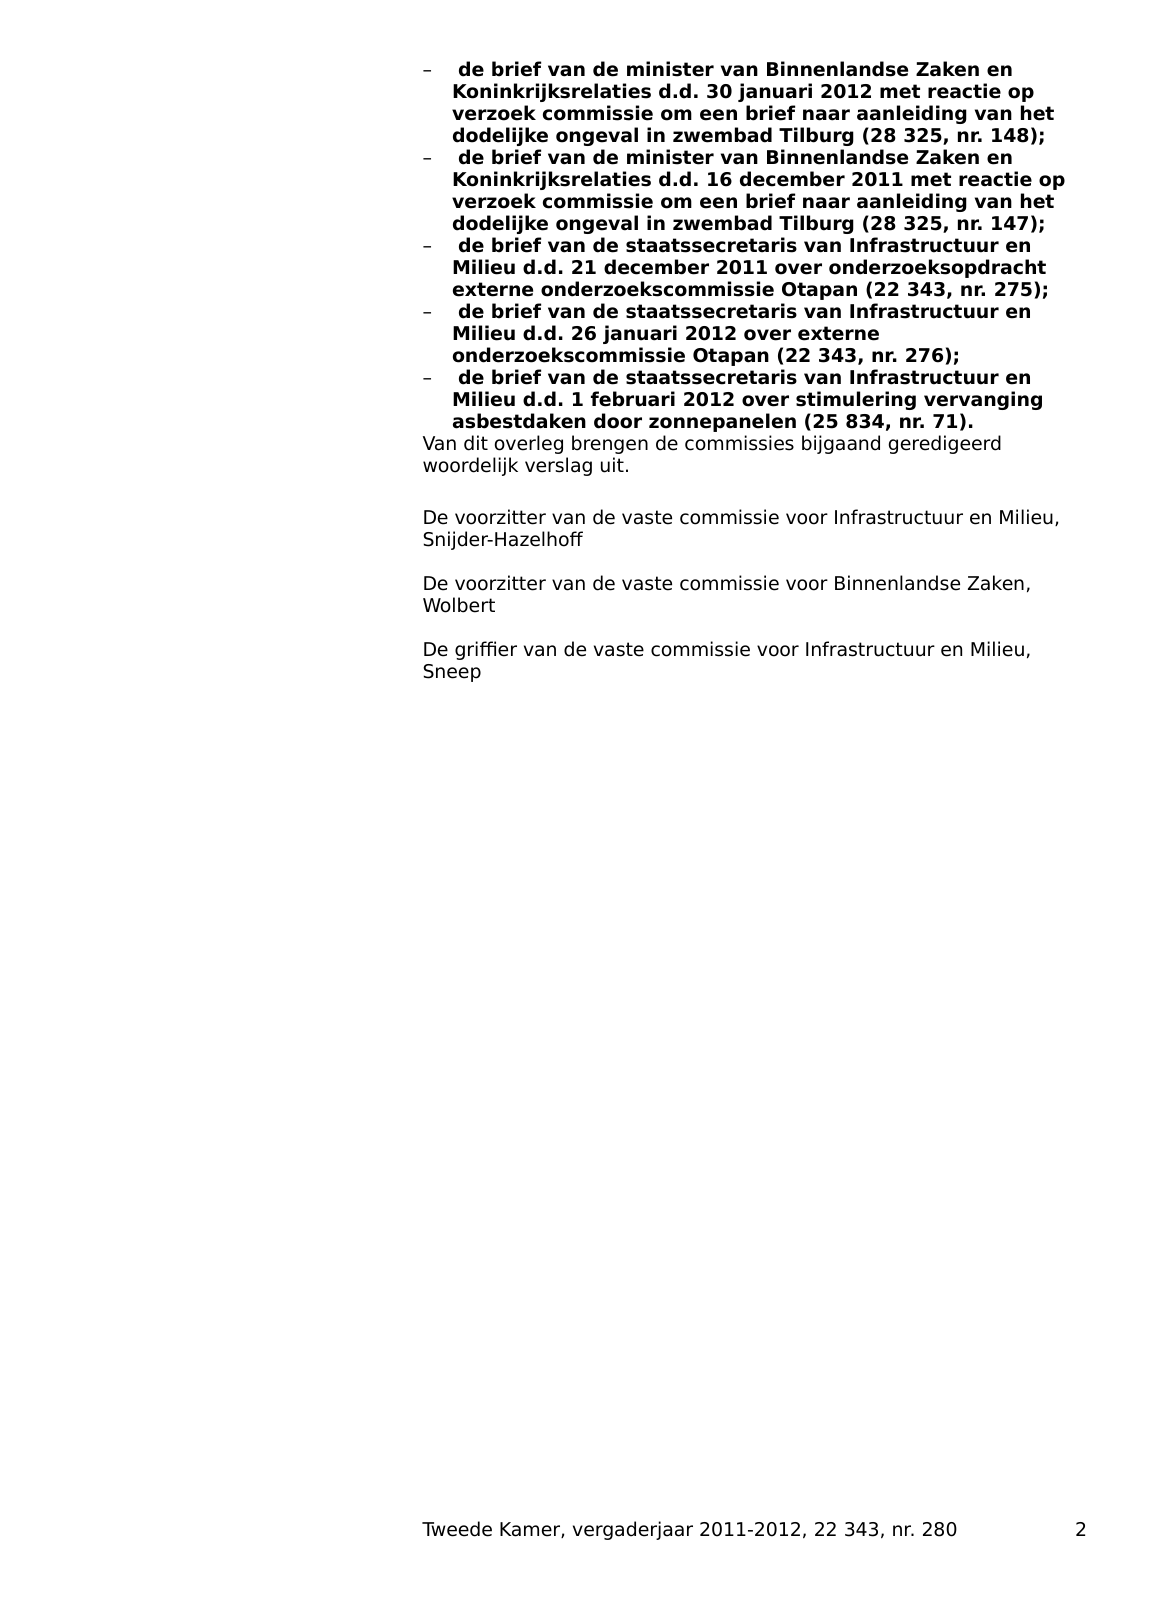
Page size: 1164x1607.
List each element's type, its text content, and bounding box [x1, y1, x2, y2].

text De voorzitter van de vaste commissie voor Binnenlandse Zaken, Wolbert [422, 573, 1087, 617]
text – de brief van de staatssecretaris van Infrastructuur en Milieu d.d. 26 januari 2012 over externe onderzoekscommissie Otapan (22 343, nr. 276); [422, 301, 1087, 367]
text Van dit overleg brengen de commissies bijgaand geredigeerd woordelijk verslag uit. [422, 433, 1087, 477]
text – de brief van de minister van Binnenlandse Zaken en Koninkrijksrelaties d.d. 16 december 2011 met reactie op verzoek commissie om een brief naar aanleiding van het dodelijke ongeval in zwembad Tilburg (28 325, nr. 147); [422, 147, 1087, 235]
text – de brief van de staatssecretaris van Infrastructuur en Milieu d.d. 1 februari 2012 over stimulering vervanging asbestdaken door zonnepanelen (25 834, nr. 71). [422, 367, 1087, 433]
text De voorzitter van de vaste commissie voor Infrastructuur en Milieu, Snijder-Hazelhoff [422, 507, 1087, 551]
text De griffier van de vaste commissie voor Infrastructuur en Milieu, Sneep [422, 639, 1087, 683]
text – de brief van de minister van Binnenlandse Zaken en Koninkrijksrelaties d.d. 30 januari 2012 met reactie op verzoek commissie om een brief naar aanleiding van het dodelijke ongeval in zwembad Tilburg (28 325, nr. 148); [422, 59, 1087, 147]
text – de brief van de staatssecretaris van Infrastructuur en Milieu d.d. 21 december 2011 over onderzoeksopdracht externe onderzoekscommissie Otapan (22 343, nr. 275); [422, 235, 1087, 301]
